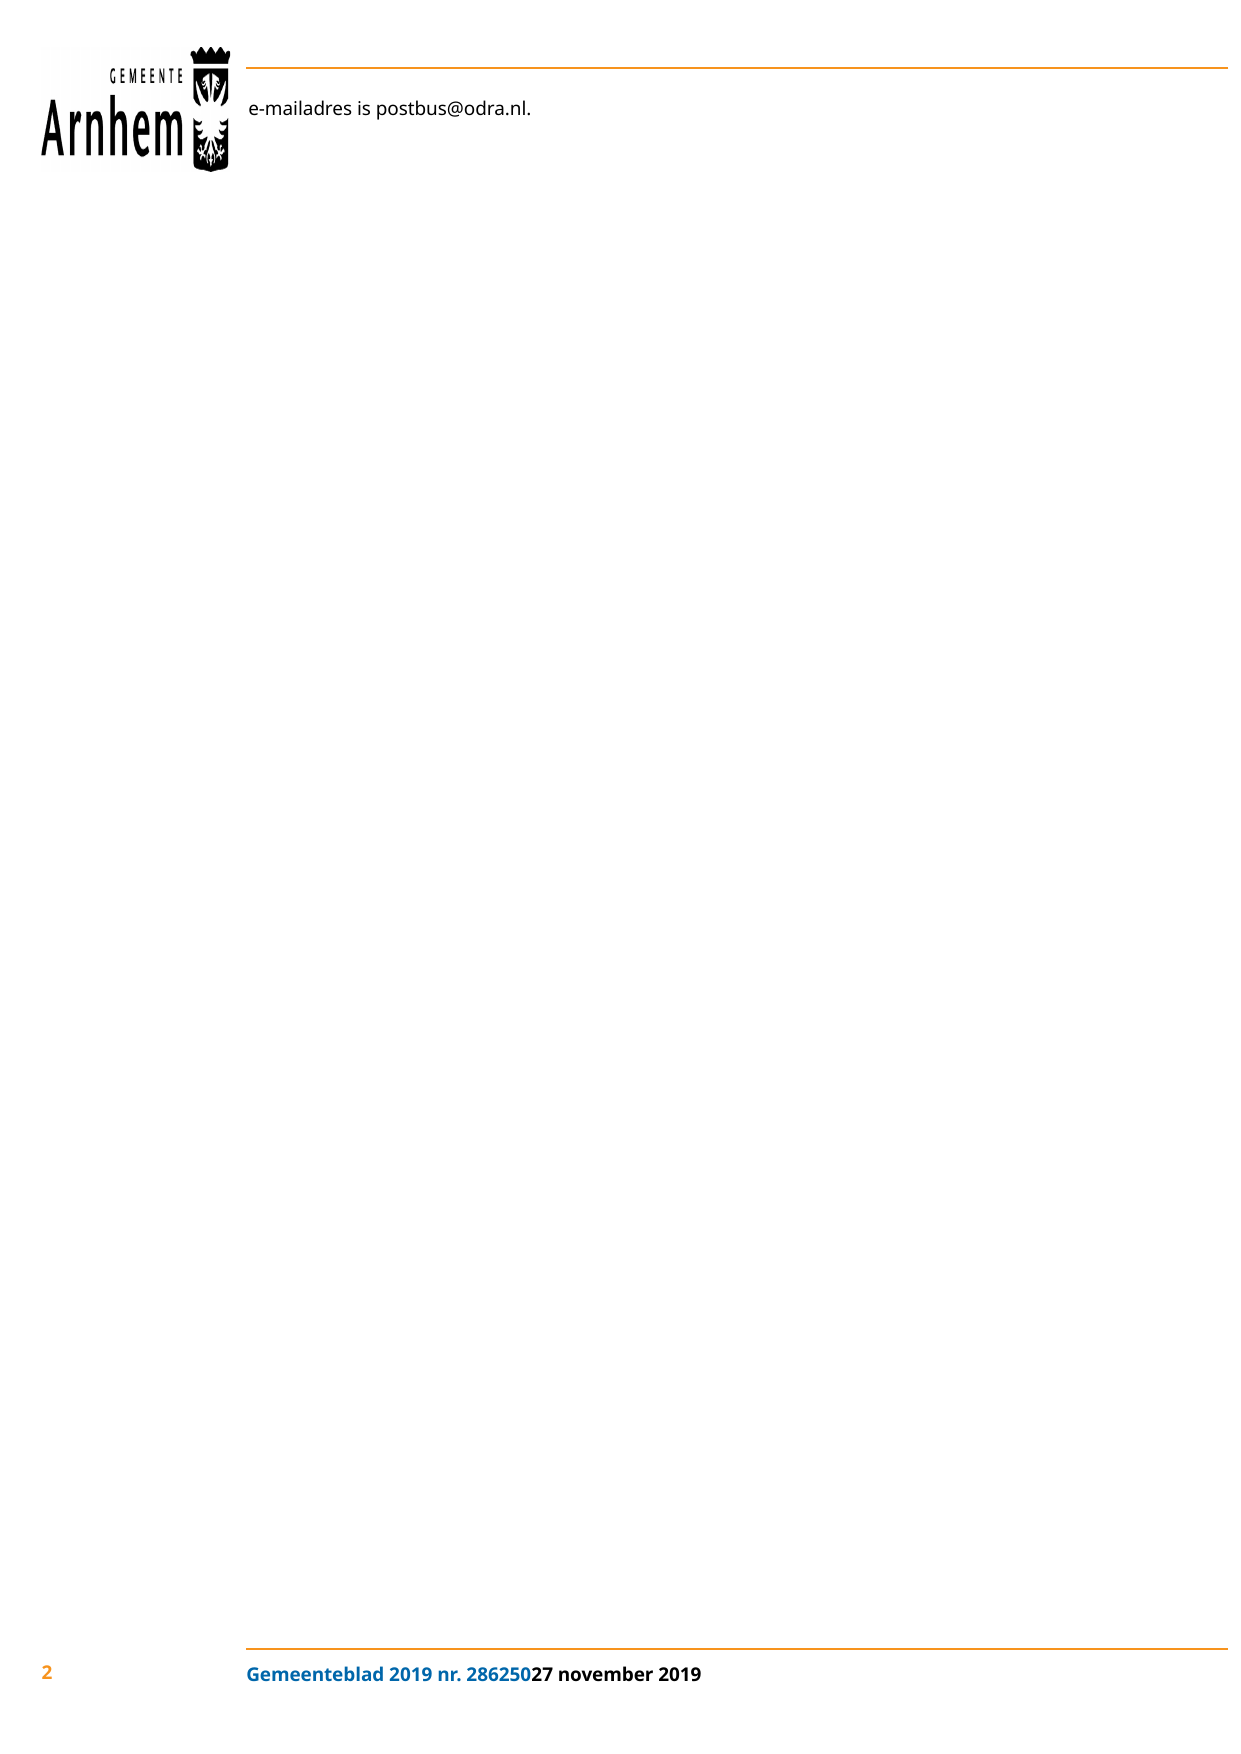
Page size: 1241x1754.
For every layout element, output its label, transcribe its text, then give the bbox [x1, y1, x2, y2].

picture [41, 47, 231, 172]
text e-mailadres is postbus@odra.nl. [248, 95, 1152, 121]
